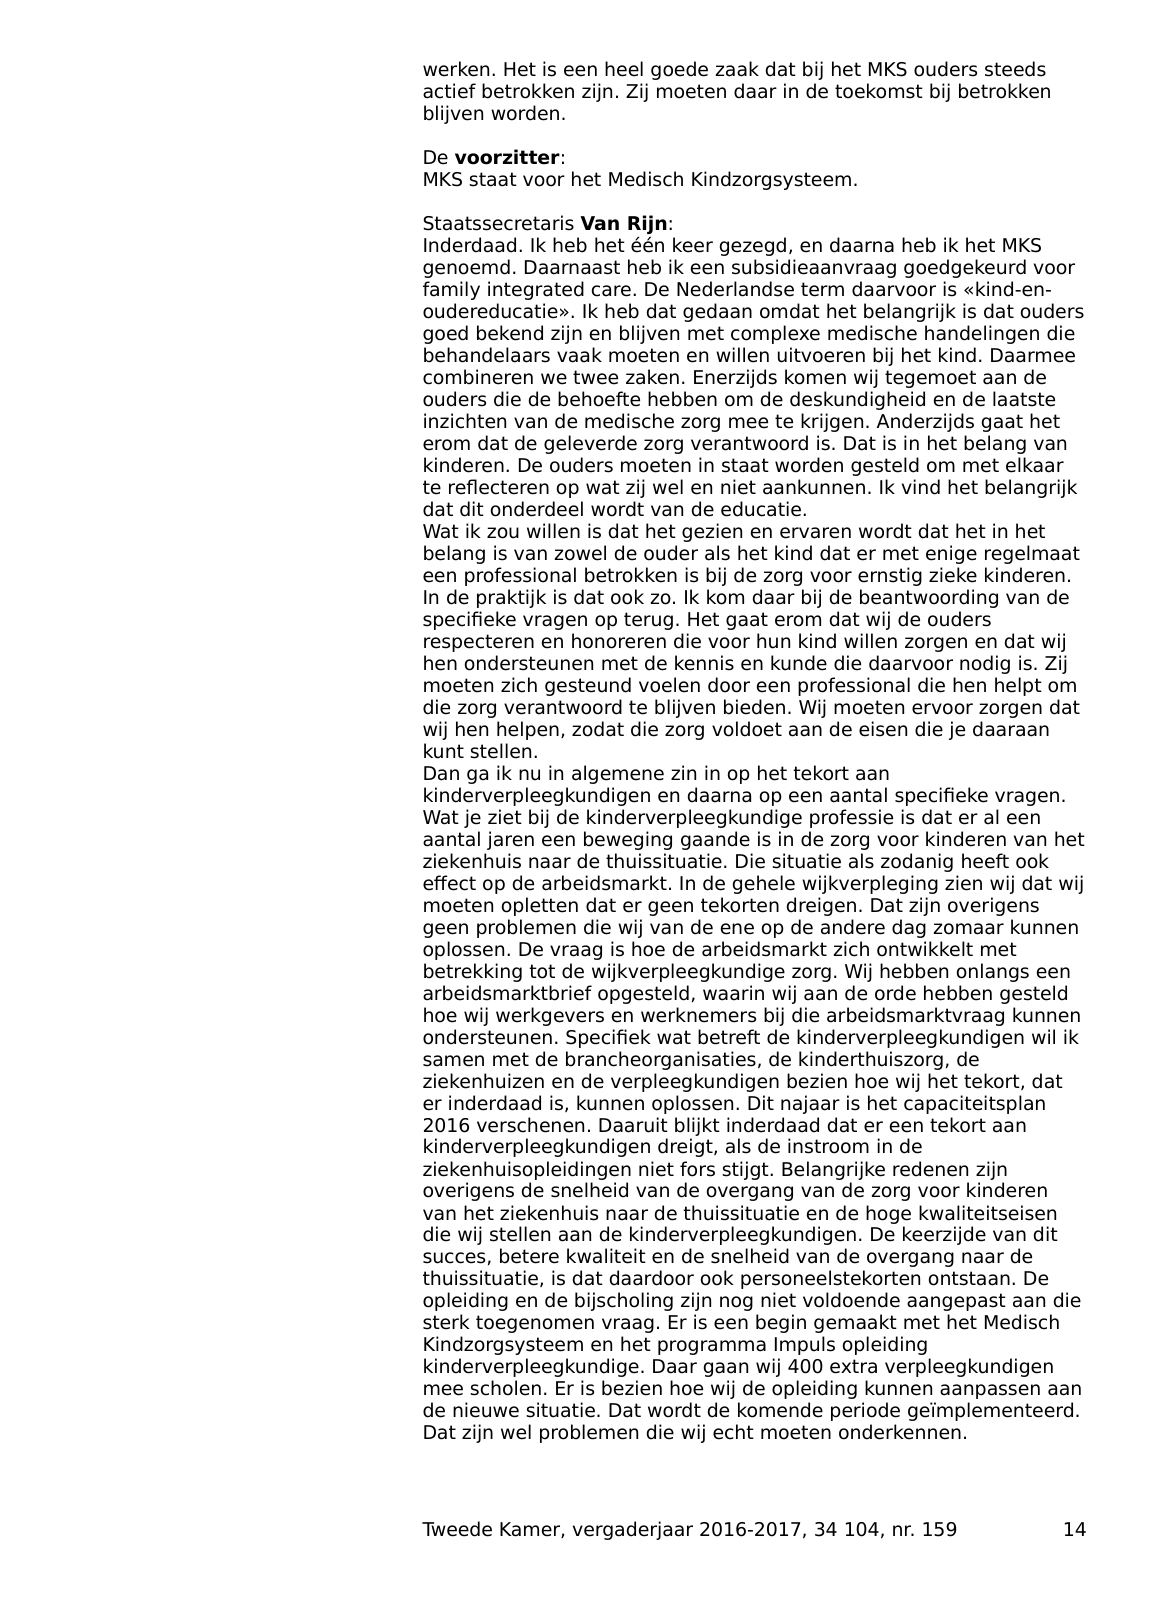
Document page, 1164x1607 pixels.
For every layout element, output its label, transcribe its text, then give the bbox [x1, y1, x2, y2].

text Wat ik zou willen is dat het gezien en ervaren wordt dat het in het belang is van zowel de ouder als het kind dat er met enige regelmaat een professional betrokken is bij de zorg voor ernstig zieke kinderen. In de praktijk is dat ook zo. Ik kom daar bij de beantwoording van de specifieke vragen op terug. Het gaat erom dat wij de ouders respecteren en honoreren die voor hun kind willen zorgen en dat wij hen ondersteunen met de kennis en kunde die daarvoor nodig is. Zij moeten zich gesteund voelen door een professional die hen helpt om die zorg verantwoord te blijven bieden. Wij moeten ervoor zorgen dat wij hen helpen, zodat die zorg voldoet aan de eisen die je daaraan kunt stellen. [422, 521, 1087, 763]
text MKS staat voor het Medisch Kindzorgsysteem. [422, 169, 1087, 191]
text Inderdaad. Ik heb het één keer gezegd, en daarna heb ik het MKS genoemd. Daarnaast heb ik een subsidieaanvraag goedgekeurd voor family integrated care. De Nederlandse term daarvoor is «kind-en-oudereducatie». Ik heb dat gedaan omdat het belangrijk is dat ouders goed bekend zijn en blijven met complexe medische handelingen die behandelaars vaak moeten en willen uitvoeren bij het kind. Daarmee combineren we twee zaken. Enerzijds komen wij tegemoet aan de ouders die de behoefte hebben om de deskundigheid en de laatste inzichten van de medische zorg mee te krijgen. Anderzijds gaat het erom dat de geleverde zorg verantwoord is. Dat is in het belang van kinderen. De ouders moeten in staat worden gesteld om met elkaar te reflecteren op wat zij wel en niet aankunnen. Ik vind het belangrijk dat dit onderdeel wordt van de educatie. [422, 235, 1087, 521]
text Dan ga ik nu in algemene zin in op het tekort aan kinderverpleegkundigen en daarna op een aantal specifieke vragen. Wat je ziet bij de kinderverpleegkundige professie is dat er al een aantal jaren een beweging gaande is in de zorg voor kinderen van het ziekenhuis naar de thuissituatie. Die situatie als zodanig heeft ook effect op de arbeidsmarkt. In de gehele wijkverpleging zien wij dat wij moeten opletten dat er geen tekorten dreigen. Dat zijn overigens geen problemen die wij van de ene op de andere dag zomaar kunnen oplossen. De vraag is hoe de arbeidsmarkt zich ontwikkelt met betrekking tot de wijkverpleegkundige zorg. Wij hebben onlangs een arbeidsmarktbrief opgesteld, waarin wij aan de orde hebben gesteld hoe wij werkgevers en werknemers bij die arbeidsmarktvraag kunnen ondersteunen. Specifiek wat betreft de kinderverpleegkundigen wil ik samen met de brancheorganisaties, de kinderthuiszorg, de ziekenhuizen en de verpleegkundigen bezien hoe wij het tekort, dat er inderdaad is, kunnen oplossen. Dit najaar is het capaciteitsplan 2016 verschenen. Daaruit blijkt inderdaad dat er een tekort aan kinderverpleegkundigen dreigt, als de instroom in de ziekenhuisopleidingen niet fors stijgt. Belangrijke redenen zijn overigens de snelheid van de overgang van de zorg voor kinderen van het ziekenhuis naar de thuissituatie en de hoge kwaliteitseisen die wij stellen aan de kinderverpleegkundigen. De keerzijde van dit succes, betere kwaliteit en de snelheid van de overgang naar de thuissituatie, is dat daardoor ook personeelstekorten ontstaan. De opleiding en de bijscholing zijn nog niet voldoende aangepast aan die sterk toegenomen vraag. Er is een begin gemaakt met het Medisch Kindzorgsysteem en het programma Impuls opleiding kinderverpleegkundige. Daar gaan wij 400 extra verpleegkundigen mee scholen. Er is bezien hoe wij de opleiding kunnen aanpassen aan de nieuwe situatie. Dat wordt de komende periode geïmplementeerd. Dat zijn wel problemen die wij echt moeten onderkennen. [422, 763, 1087, 1444]
text Staatssecretaris Van Rijn: [422, 213, 1087, 235]
text werken. Het is een heel goede zaak dat bij het MKS ouders steeds actief betrokken zijn. Zij moeten daar in de toekomst bij betrokken blijven worden. [422, 59, 1087, 125]
text De voorzitter: [422, 147, 1087, 169]
